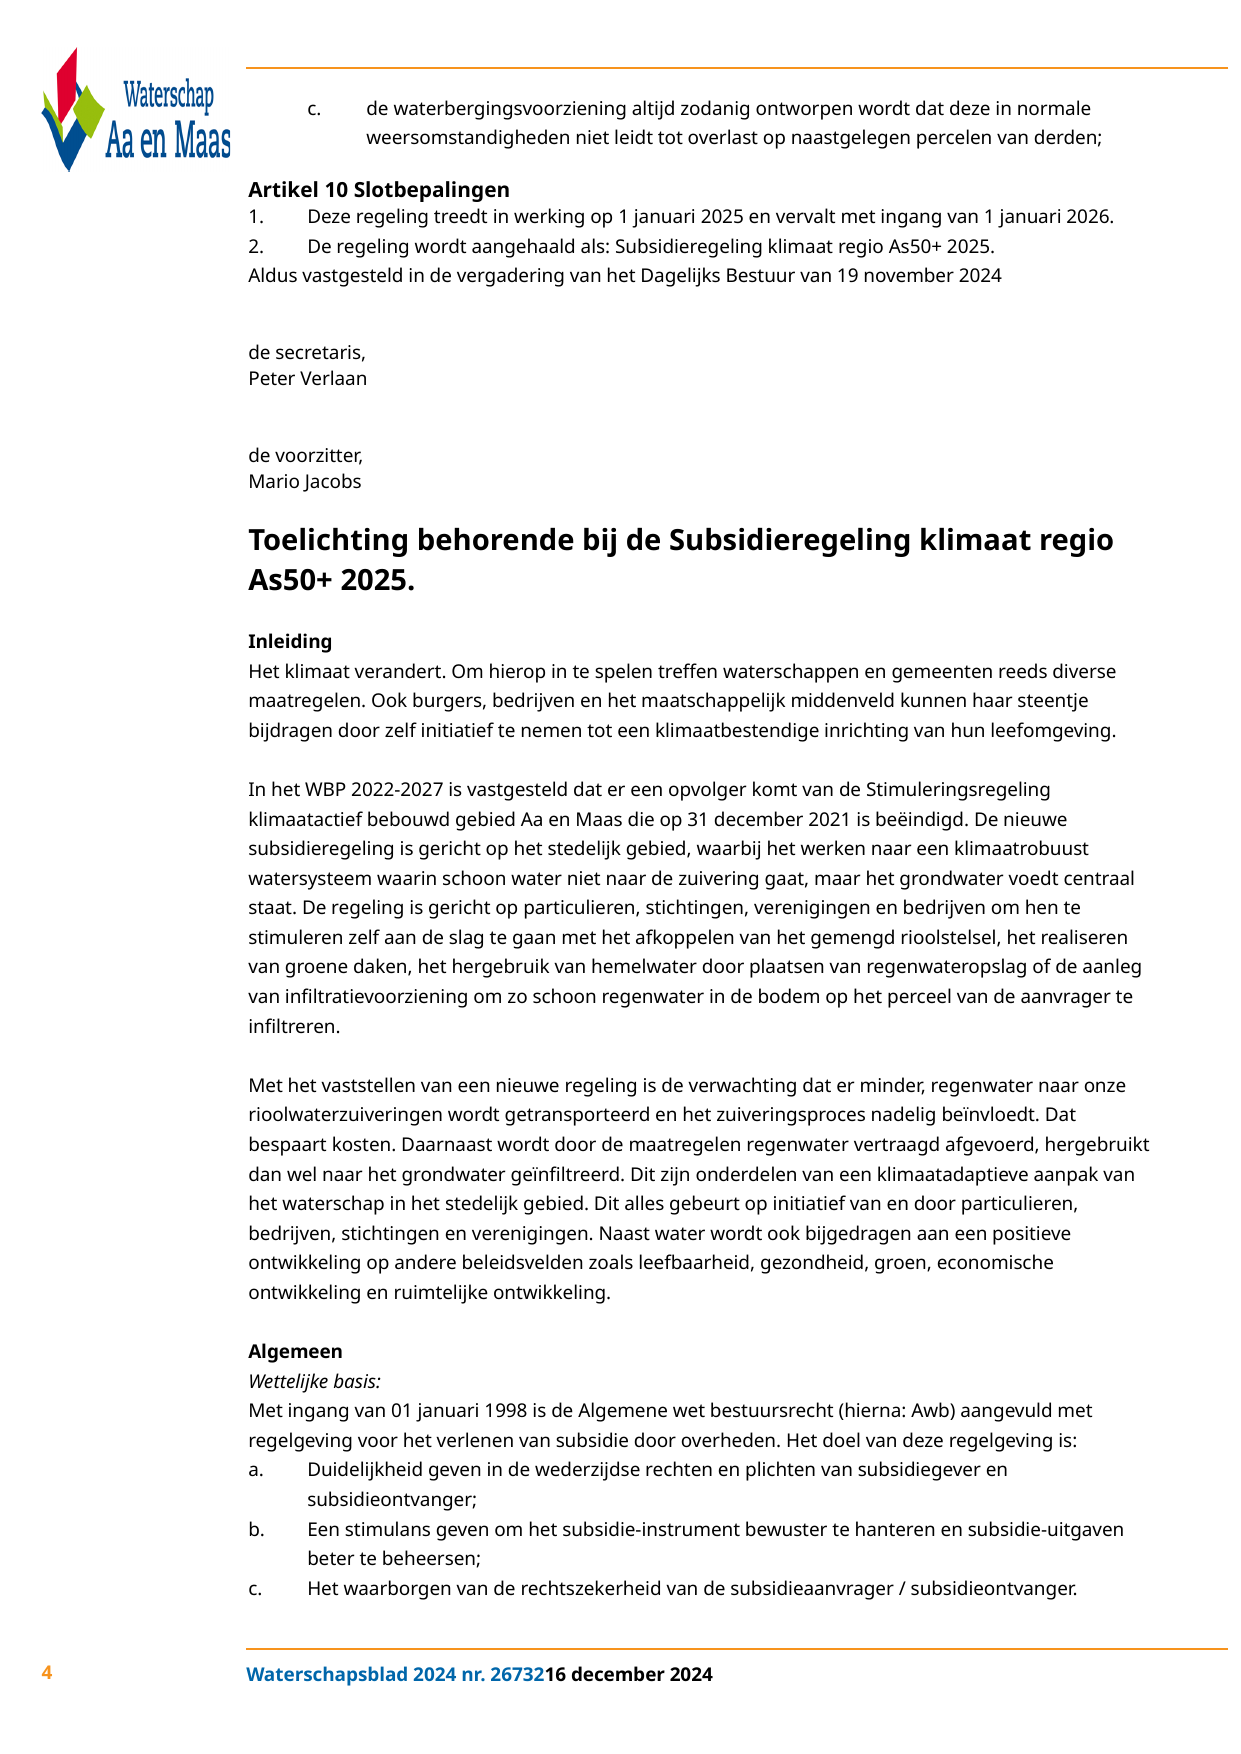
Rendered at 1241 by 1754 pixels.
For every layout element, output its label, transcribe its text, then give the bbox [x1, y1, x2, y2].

picture [41, 47, 231, 172]
text Toelichting behorende bij de Subsidieregeling klimaat regio As50+ 2025. [248, 520, 1152, 599]
text Peter Verlaan [248, 365, 1152, 391]
list Een stimulans geven om het subsidie-instrument bewuster te hanteren en subsidie-uitgaven beter te beheersen; [248, 1516, 1152, 1571]
text de voorzitter, [248, 442, 1152, 468]
text Inleiding [248, 628, 1152, 654]
text Wettelijke basis: [248, 1368, 1152, 1393]
text Het klimaat verandert. Om hierop in te spelen treffen waterschappen en gemeenten reeds diverse maatregelen. Ook burgers, bedrijven en het maatschappelijk middenveld kunnen haar steentje bijdragen door zelf initiatief te nemen tot een klimaatbestendige inrichting van hun leefomgeving. [248, 658, 1152, 743]
list De regeling wordt aangehaald als: Subsidieregeling klimaat regio As50+ 2025. [248, 233, 1152, 258]
text Met het vaststellen van een nieuwe regeling is de verwachting dat er minder, regenwater naar onze rioolwaterzuiveringen wordt getransporteerd en het zuiveringsproces nadelig beïnvloedt. Dat bespaart kosten. Daarnaast wordt door de maatregelen regenwater vertraagd afgevoerd, hergebruikt dan wel naar het grondwater geïnfiltreerd. Dit zijn onderdelen van een klimaatadaptieve aanpak van het waterschap in het stedelijk gebied. Dit alles gebeurt op initiatief van en door particulieren, bedrijven, stichtingen en verenigingen. Naast water wordt ook bijgedragen aan een positieve ontwikkeling op andere beleidsvelden zoals leefbaarheid, gezondheid, groen, economische ontwikkeling en ruimtelijke ontwikkeling. [248, 1072, 1152, 1305]
text Met ingang van 01 januari 1998 is de Algemene wet bestuursrecht (hierna: Awb) aangevuld met regelgeving voor het verlenen van subsidie door overheden. Het doel van deze regelgeving is: [248, 1397, 1152, 1453]
text Mario Jacobs [248, 468, 1152, 494]
text Algemeen [248, 1338, 1152, 1364]
list Deze regeling treedt in werking op 1 januari 2025 en vervalt met ingang van 1 januari 2026. [248, 203, 1152, 229]
list Duidelijkheid geven in de wederzijdse rechten en plichten van subsidiegever en subsidieontvanger; [248, 1457, 1152, 1512]
text de secretaris, [248, 339, 1152, 365]
list Het waarborgen van de rechtszekerheid van de subsidieaanvrager / subsidieontvanger. [248, 1575, 1152, 1601]
text Artikel 10 Slotbepalingen [248, 175, 1152, 203]
text Aldus vastgesteld in de vergadering van het Dagelijks Bestuur van 19 november 2024 [248, 262, 1152, 288]
text In het WBP 2022-2027 is vastgesteld dat er een opvolger komt van de Stimuleringsregeling klimaatactief bebouwd gebied Aa en Maas die op 31 december 2021 is beëindigd. De nieuwe subsidieregeling is gericht op het stedelijk gebied, waarbij het werken naar een klimaatrobuust watersysteem waarin schoon water niet naar de zuivering gaat, maar het grondwater voedt centraal staat. De regeling is gericht op particulieren, stichtingen, verenigingen en bedrijven om hen te stimuleren zelf aan de slag te gaan met het afkoppelen van het gemengd rioolstelsel, het realiseren van groene daken, het hergebruik van hemelwater door plaatsen van regenwateropslag of de aanleg van infiltratievoorziening om zo schoon regenwater in de bodem op het perceel van de aanvrager te infiltreren. [248, 776, 1152, 1038]
list de waterbergingsvoorziening altijd zodanig ontworpen wordt dat deze in normale weersomstandigheden niet leidt tot overlast op naastgelegen percelen van derden; [307, 95, 1152, 150]
